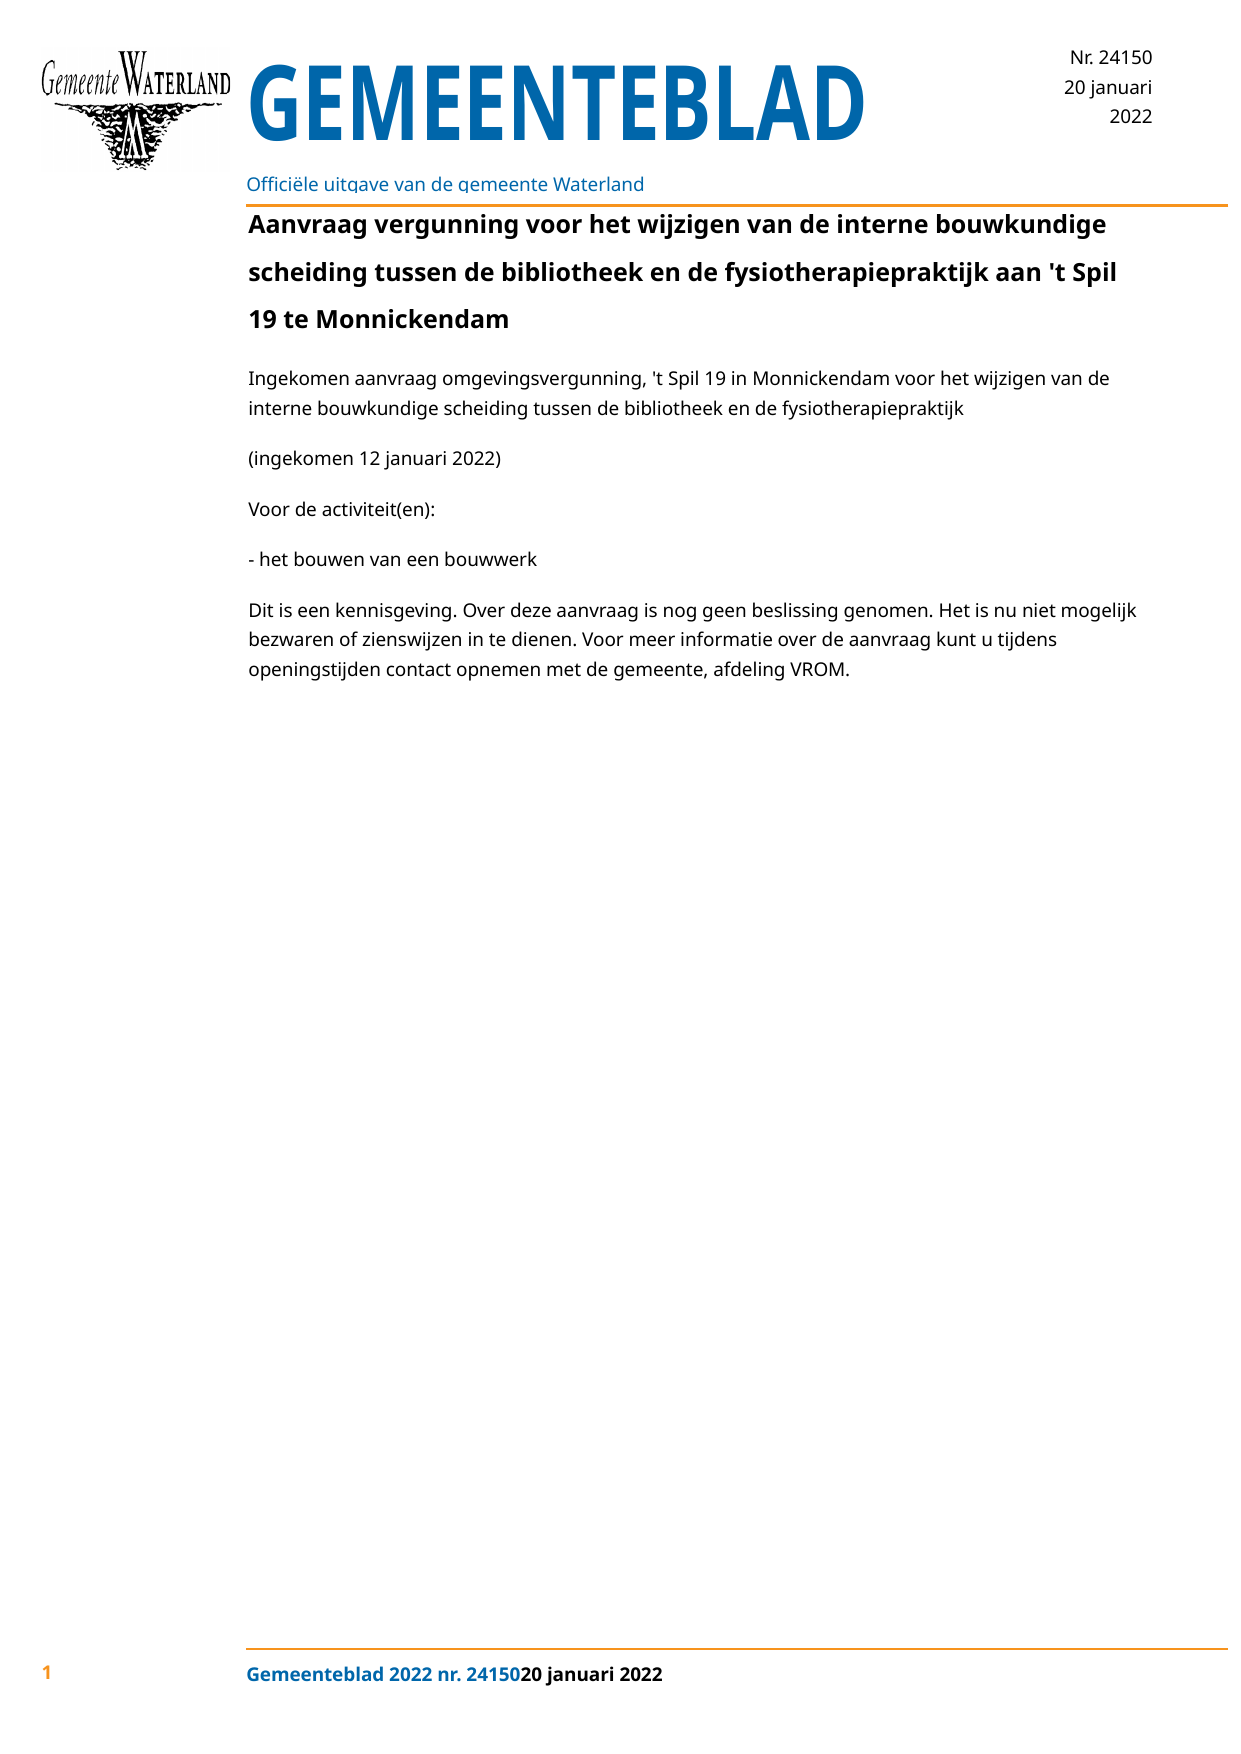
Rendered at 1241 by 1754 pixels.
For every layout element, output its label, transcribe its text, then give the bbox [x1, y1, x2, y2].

text Ingekomen aanvraag omgevingsvergunning, 't Spil 19 in Monnickendam voor het wijzigen van de interne bouwkundige scheiding tussen de bibliotheek en de fysiotherapiepraktijk [248, 366, 1152, 421]
text Dit is een kennisgeving. Over deze aanvraag is nog geen beslissing genomen. Het is nu niet mogelijk bezwaren of zienswijzen in te dienen. Voor meer informatie over de aanvraag kunt u tijdens openingstijden contact opnemen met de gemeente, afdeling VROM. [248, 597, 1152, 682]
text Aanvraag vergunning voor het wijzigen van de interne bouwkundige scheiding tussen de bibliotheek en de fysiotherapiepraktijk aan 't Spil 19 te Monnickendam [248, 207, 1152, 336]
text - het bouwen van een bouwwerk [248, 546, 1152, 572]
picture [41, 47, 231, 172]
text (ingekomen 12 januari 2022) [248, 446, 1152, 471]
text Voor de activiteit(en): [248, 496, 1152, 522]
